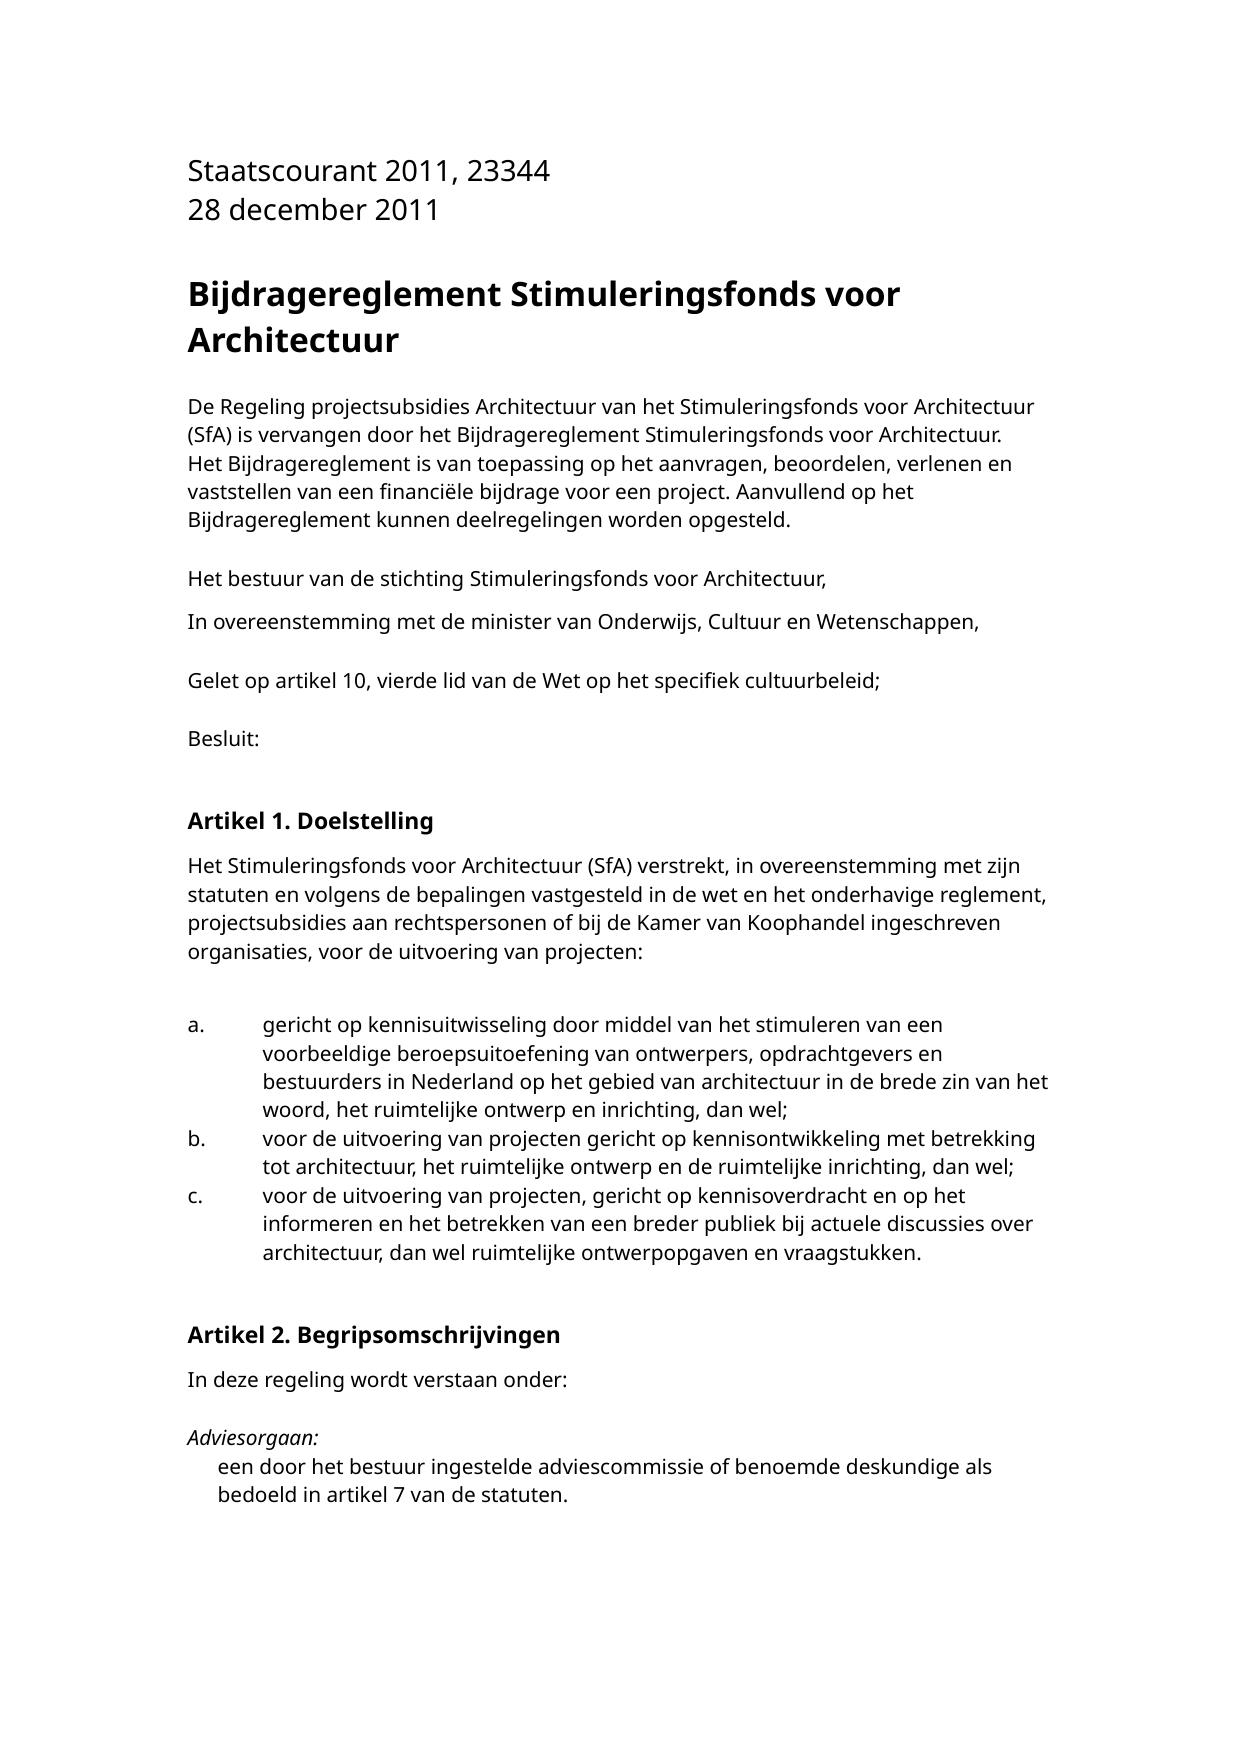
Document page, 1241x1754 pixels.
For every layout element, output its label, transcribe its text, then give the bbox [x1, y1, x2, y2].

text De Regeling projectsubsidies Architectuur van het Stimuleringsfonds voor Architectuur (SfA) is vervangen door het Bijdragereglement Stimuleringsfonds voor Architectuur. [187, 392, 1053, 449]
text een door het bestuur ingestelde adviescommissie of benoemde deskundige als bedoeld in artikel 7 van de statuten. [217, 1452, 1053, 1509]
text Gelet op artikel 10, vierde lid van de Wet op het specifiek cultuurbeleid; [187, 666, 1053, 694]
subtitle Artikel 1. Doelstelling [187, 805, 1053, 837]
text In overeenstemming met de minister van Onderwijs, Cultuur en Wetenschappen, [187, 607, 1053, 636]
text Staatscourant 2011, 23344 [187, 150, 1053, 190]
text In deze regeling wordt verstaan onder: [187, 1365, 1053, 1393]
text Het Bijdragereglement is van toepassing op het aanvragen, beoordelen, verlenen en vaststellen van een financiële bijdrage voor een project. Aanvullend op het Bijdragereglement kunnen deelregelingen worden opgesteld. [187, 449, 1053, 534]
text Het Stimuleringsfonds voor Architectuur (SfA) verstrekt, in overeenstemming met zijn statuten en volgens de bepalingen vastgesteld in de wet en het onderhavige reglement, projectsubsidies aan rechtspersonen of bij de Kamer van Koophandel ingeschreven organisaties, voor de uitvoering van projecten: [187, 852, 1053, 965]
text Het bestuur van de stichting Stimuleringsfonds voor Architectuur, [187, 564, 1053, 592]
list voor de uitvoering van projecten gericht op kennisontwikkeling met betrekking tot architectuur, het ruimtelijke ontwerp en de ruimtelijke inrichting, dan wel; [187, 1124, 1053, 1181]
list gericht op kennisuitwisseling door middel van het stimuleren van een voorbeeldige beroepsuitoefening van ontwerpers, opdrachtgevers en bestuurders in Nederland op het gebied van architectuur in de brede zin van het woord, het ruimtelijke ontwerp en inrichting, dan wel; [187, 1010, 1053, 1124]
text Adviesorgaan: [187, 1423, 1053, 1452]
subtitle Artikel 2. Begripsomschrijvingen [187, 1319, 1053, 1350]
text 28 december 2011 [187, 190, 1053, 229]
subtitle Bijdragereglement Stimuleringsfonds voor Architectuur [187, 271, 1053, 362]
text Besluit: [187, 724, 1053, 753]
list voor de uitvoering van projecten, gericht op kennisoverdracht en op het informeren en het betrekken van een breder publiek bij actuele discussies over architectuur, dan wel ruimtelijke ontwerpopgaven en vraagstukken. [187, 1181, 1053, 1266]
